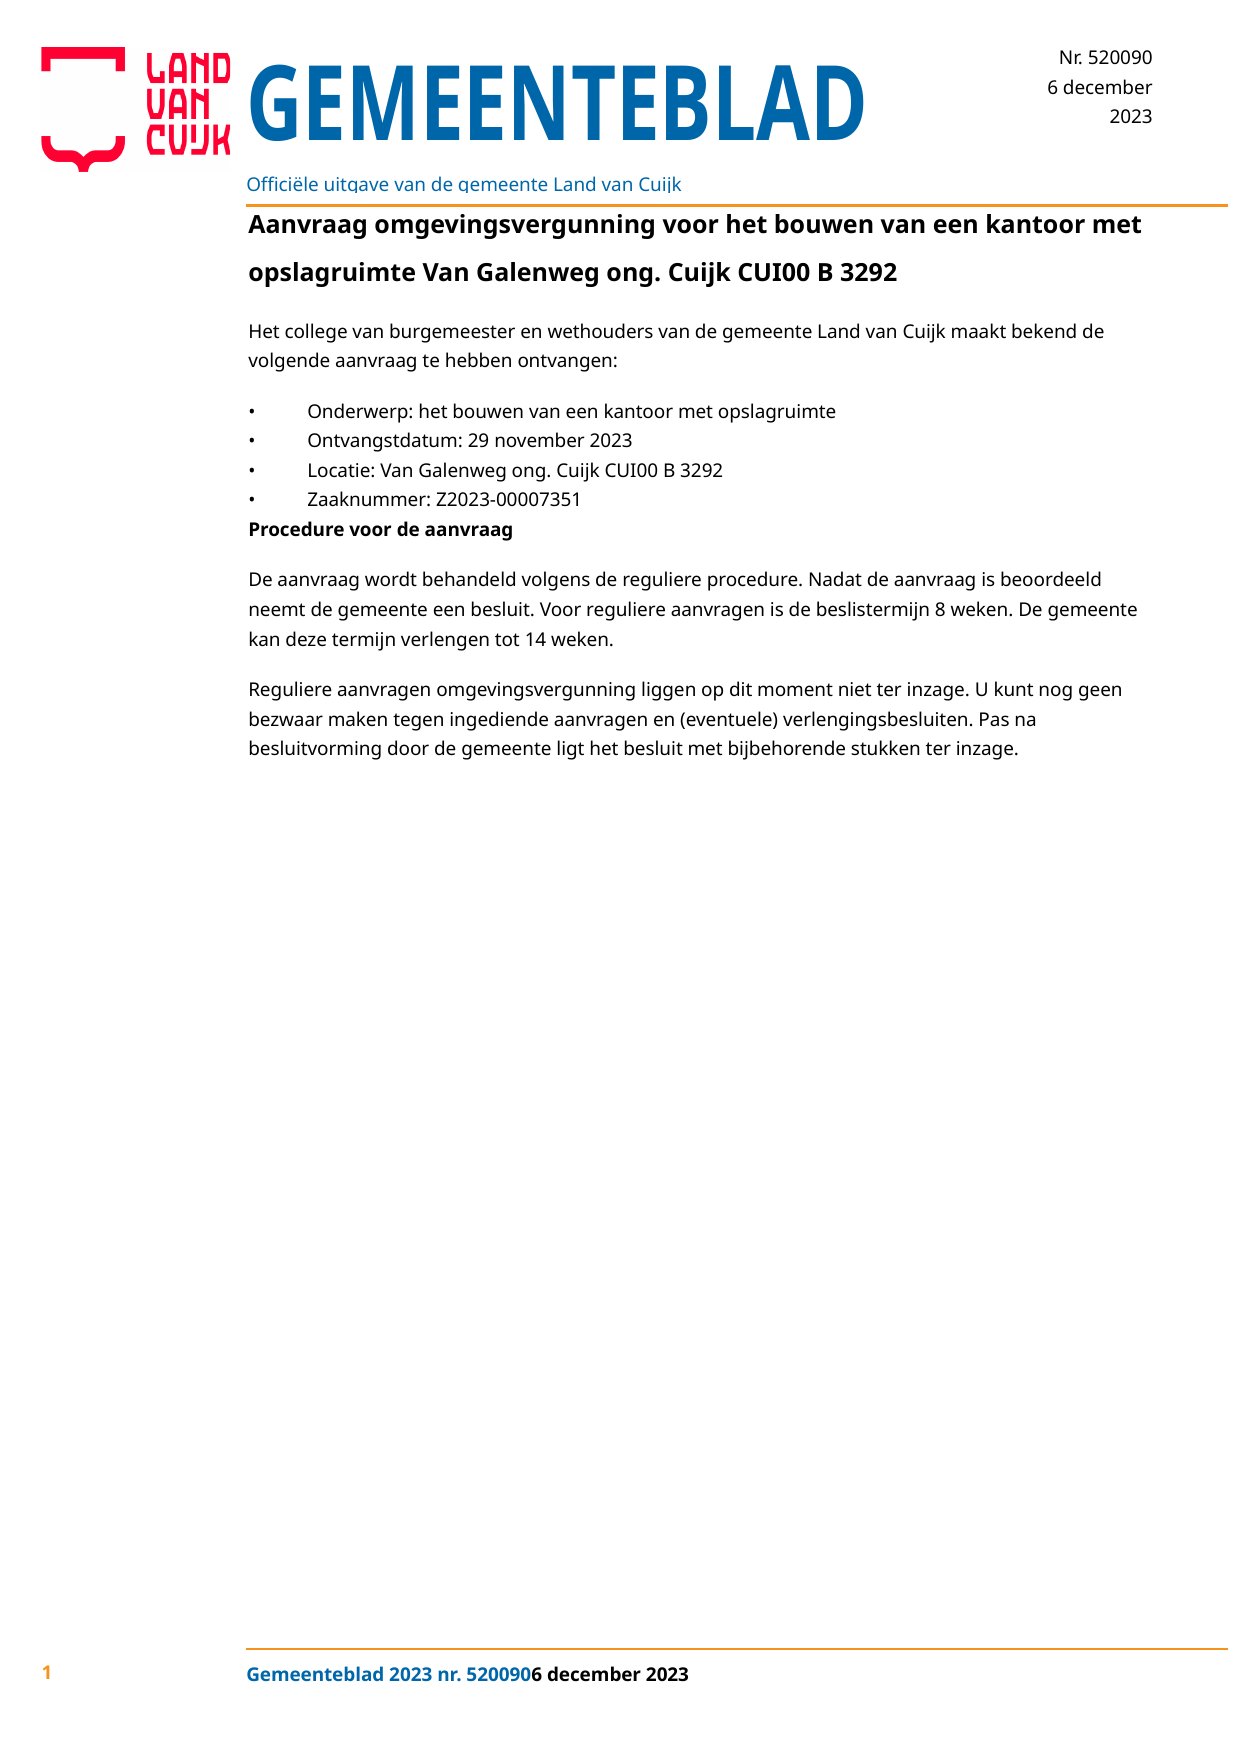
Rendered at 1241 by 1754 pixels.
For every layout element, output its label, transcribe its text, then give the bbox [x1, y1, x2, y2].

text Het college van burgemeester en wethouders van de gemeente Land van Cuijk maakt bekend de volgende aanvraag te hebben ontvangen: [248, 318, 1152, 373]
text Reguliere aanvragen omgevingsvergunning liggen op dit moment niet ter inzage. U kunt nog geen bezwaar maken tegen ingediende aanvragen en (eventuele) verlengingsbesluiten. Pas na besluitvorming door de gemeente ligt het besluit met bijbehorende stukken ter inzage. [248, 676, 1152, 761]
text Procedure voor de aanvraag [248, 516, 1152, 542]
list Zaaknummer: Z2023-00007351 [248, 487, 1152, 512]
text Aanvraag omgevingsvergunning voor het bouwen van een kantoor met opslagruimte Van Galenweg ong. Cuijk CUI00 B 3292 [248, 207, 1152, 288]
list Onderwerp: het bouwen van een kantoor met opslagruimte [248, 398, 1152, 424]
list Ontvangstdatum: 29 november 2023 [248, 427, 1152, 453]
text De aanvraag wordt behandeld volgens de reguliere procedure. Nadat de aanvraag is beoordeeld neemt de gemeente een besluit. Voor reguliere aanvragen is de beslistermijn 8 weken. De gemeente kan deze termijn verlengen tot 14 weken. [248, 567, 1152, 652]
list Locatie: Van Galenweg ong. Cuijk CUI00 B 3292 [248, 457, 1152, 483]
picture [41, 47, 231, 172]
